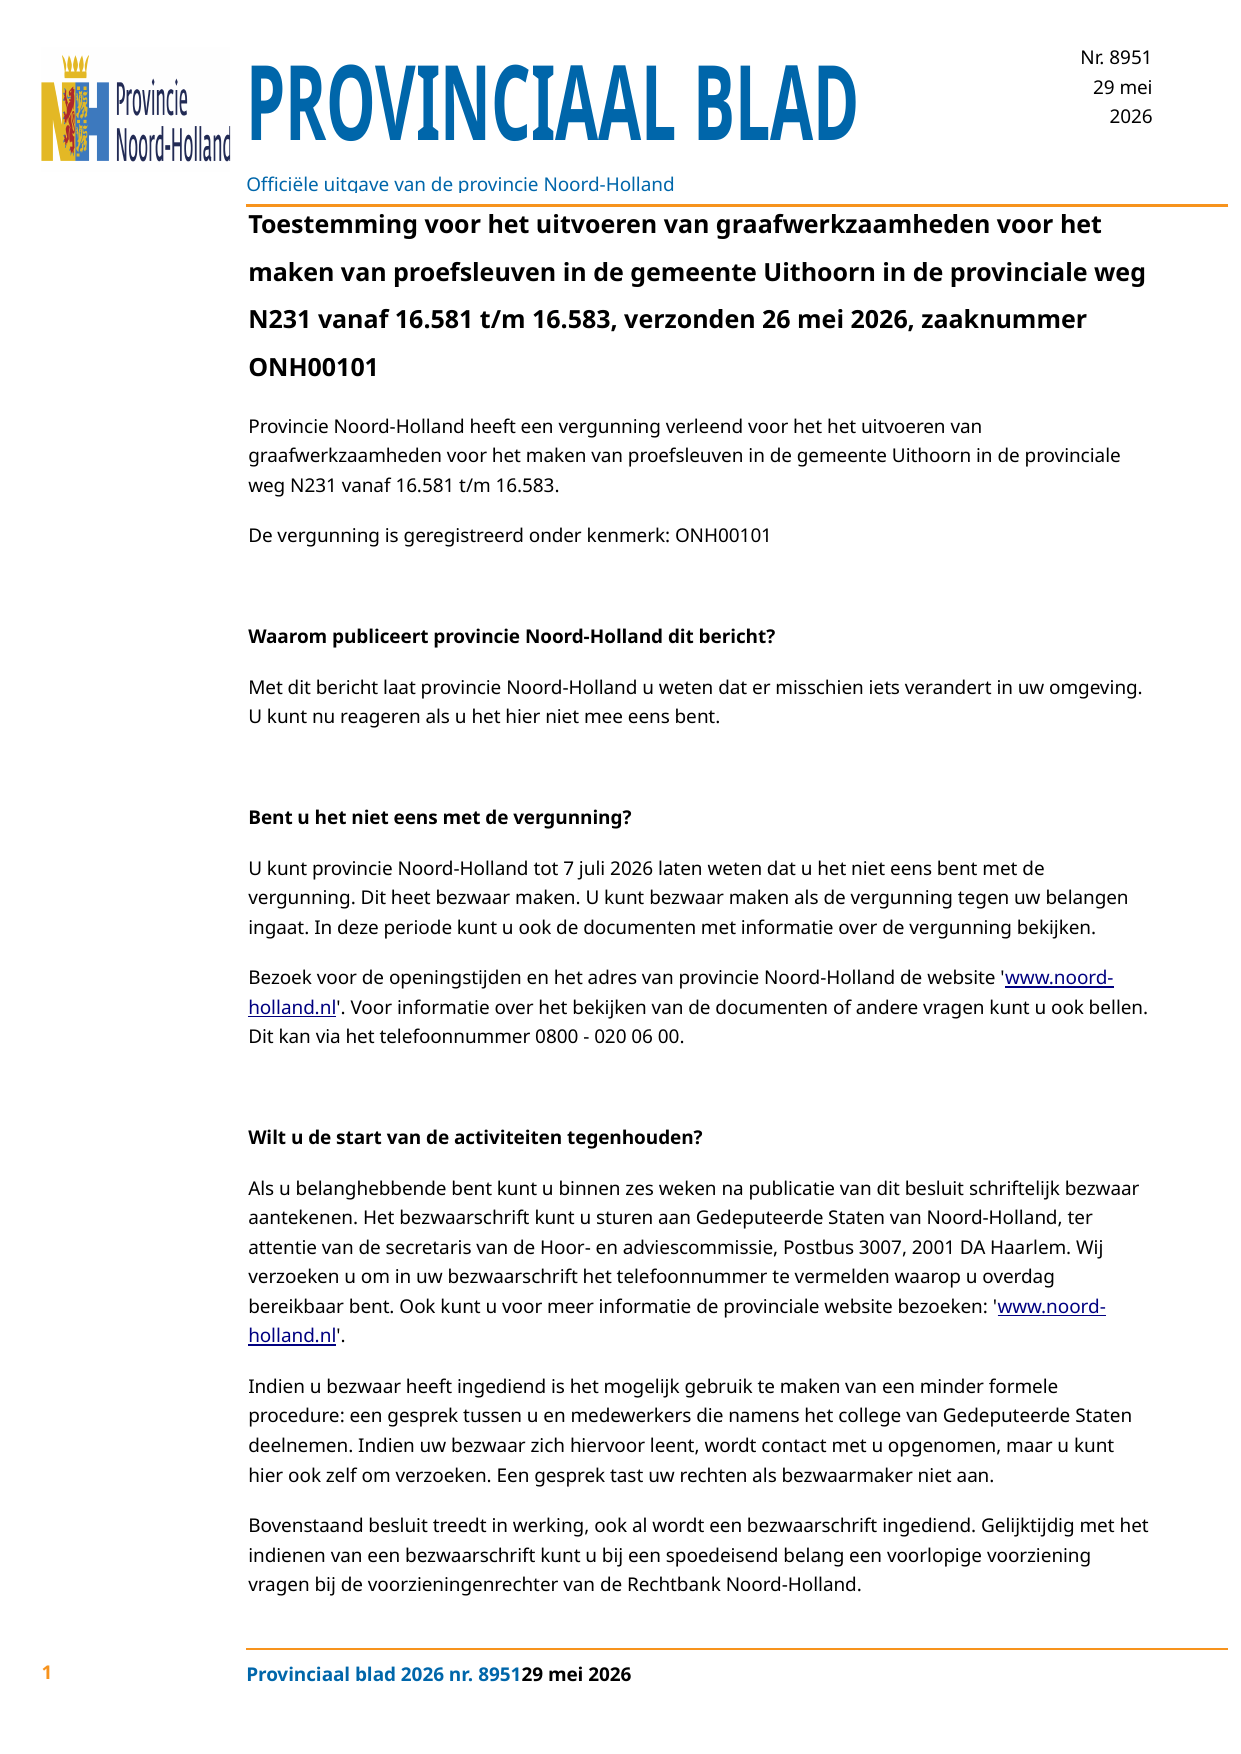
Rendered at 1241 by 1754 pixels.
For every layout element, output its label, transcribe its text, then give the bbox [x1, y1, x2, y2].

text Waarom publiceert provincie Noord-Holland dit bericht? [248, 623, 1152, 649]
text Toestemming voor het uitvoeren van graafwerkzaamheden voor het maken van proefsleuven in de gemeente Uithoorn in de provinciale weg N231 vanaf 16.581 t/m 16.583, verzonden 26 mei 2026, zaaknummer ONH00101 [248, 207, 1152, 384]
text Bent u het niet eens met de vergunning? [248, 804, 1152, 830]
text Bovenstaand besluit treedt in werking, ook al wordt een bezwaarschrift ingediend. Gelijktijdig met het indienen van een bezwaarschrift kunt u bij een spoedeisend belang een voorlopige voorziening vragen bij de voorzieningenrechter van de Rechtbank Noord-Holland. [248, 1512, 1152, 1597]
text Bezoek voor de openingstijden en het adres van provincie Noord-Holland de website 'www.noord-holland.nl'. Voor informatie over het bekijken van de documenten of andere vragen kunt u ook bellen. Dit kan via het telefoonnummer 0800 - 020 06 00. [248, 964, 1152, 1049]
text De vergunning is geregistreerd onder kenmerk: ONH00101 [248, 523, 1152, 548]
text U kunt provincie Noord-Holland tot 7 juli 2026 laten weten dat u het niet eens bent met de vergunning. Dit heet bezwaar maken. U kunt bezwaar maken als de vergunning tegen uw belangen ingaat. In deze periode kunt u ook de documenten met informatie over de vergunning bekijken. [248, 855, 1152, 940]
picture [41, 47, 231, 172]
text Indien u bezwaar heeft ingediend is het mogelijk gebruik te maken van een minder formele procedure: een gesprek tussen u en medewerkers die namens het college van Gedeputeerde Staten deelnemen. Indien uw bezwaar zich hiervoor leent, wordt contact met u opgenomen, maar u kunt hier ook zelf om verzoeken. Een gesprek tast uw rechten als bezwaarmaker niet aan. [248, 1373, 1152, 1488]
text Wilt u de start van de activiteiten tegenhouden? [248, 1124, 1152, 1150]
text Provincie Noord-Holland heeft een vergunning verleend voor het het uitvoeren van graafwerkzaamheden voor het maken van proefsleuven in de gemeente Uithoorn in de provinciale weg N231 vanaf 16.581 t/m 16.583. [248, 413, 1152, 498]
text Als u belanghebbende bent kunt u binnen zes weken na publicatie van dit besluit schriftelijk bezwaar aantekenen. Het bezwaarschrift kunt u sturen aan Gedeputeerde Staten van Noord-Holland, ter attentie van de secretaris van de Hoor- en adviescommissie, Postbus 3007, 2001 DA Haarlem. Wij verzoeken u om in uw bezwaarschrift het telefoonnummer te vermelden waarop u overdag bereikbaar bent. Ook kunt u voor meer informatie de provinciale website bezoeken: 'www.noord-holland.nl'. [248, 1175, 1152, 1348]
text Met dit bericht laat provincie Noord-Holland u weten dat er misschien iets verandert in uw omgeving. U kunt nu reageren als u het hier niet mee eens bent. [248, 674, 1152, 729]
